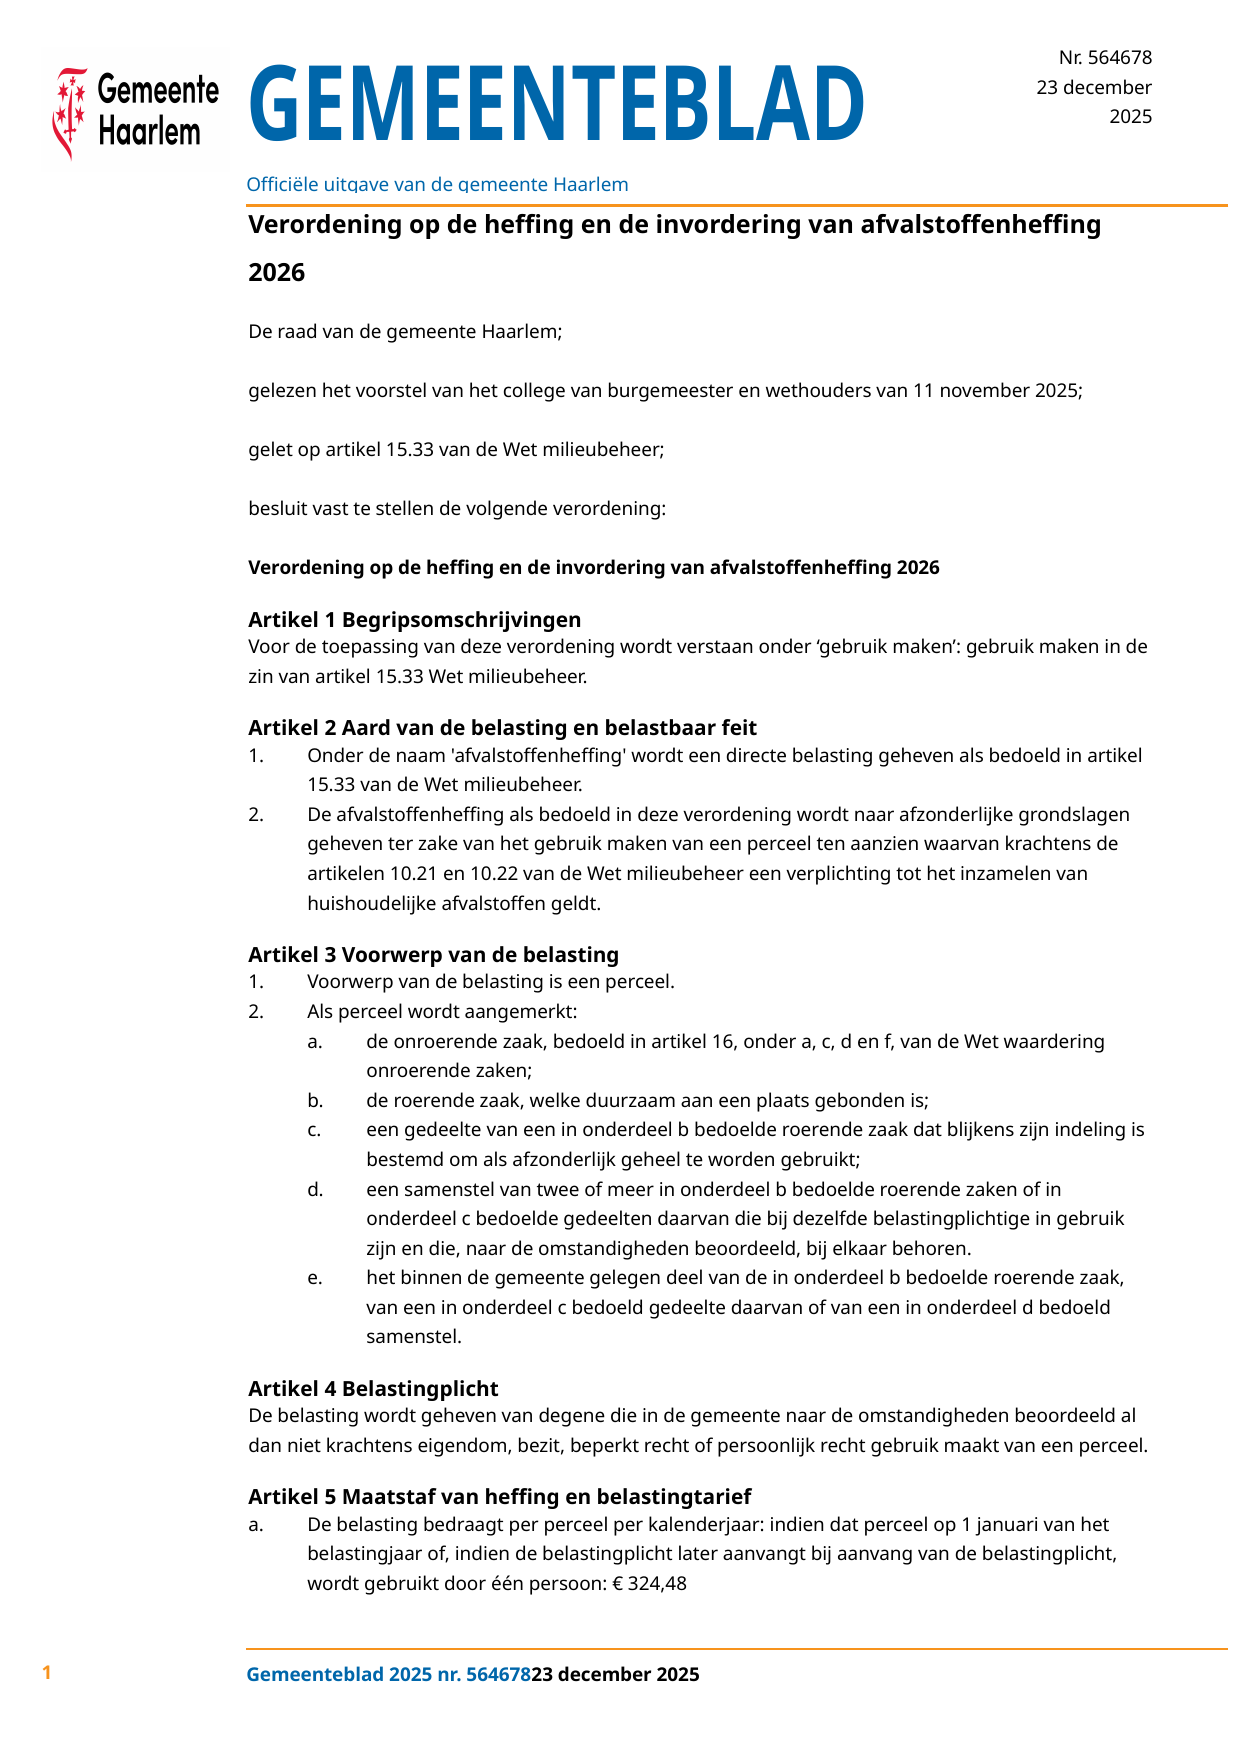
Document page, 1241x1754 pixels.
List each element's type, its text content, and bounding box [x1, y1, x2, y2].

text Artikel 1 Begripsomschrijvingen [248, 605, 1152, 633]
picture [41, 47, 231, 172]
text gelet op artikel 15.33 van de Wet milieubeheer; [248, 436, 1152, 462]
text De belasting wordt geheven van degene die in de gemeente naar de omstandigheden beoordeeld al dan niet krachtens eigendom, bezit, beperkt recht of persoonlijk recht gebruik maakt van een perceel. [248, 1402, 1152, 1458]
text Artikel 2 Aard van de belasting en belastbaar feit [248, 713, 1152, 742]
list een samenstel van twee of meer in onderdeel b bedoelde roerende zaken of in onderdeel c bedoelde gedeelten daarvan die bij dezelfde belastingplichtige in gebruik zijn en die, naar de omstandigheden beoordeeld, bij elkaar behoren. [307, 1176, 1152, 1261]
text Voor de toepassing van deze verordening wordt verstaan onder ‘gebruik maken’: gebruik maken in de zin van artikel 15.33 Wet milieubeheer. [248, 633, 1152, 689]
list Voorwerp van de belasting is een perceel. [248, 969, 1152, 994]
text besluit vast te stellen de volgende verordening: [248, 495, 1152, 521]
text Verordening op de heffing en de invordering van afvalstoffenheffing 2026 [248, 554, 1152, 580]
list Onder de naam 'afvalstoffenheffing' wordt een directe belasting geheven als bedoeld in artikel 15.33 van de Wet milieubeheer. [248, 742, 1152, 797]
list het binnen de gemeente gelegen deel van de in onderdeel b bedoelde roerende zaak, van een in onderdeel c bedoeld gedeelte daarvan of van een in onderdeel d bedoeld samenstel. [307, 1264, 1152, 1349]
list de onroerende zaak, bedoeld in artikel 16, onder a, c, d en f, van de Wet waardering onroerende zaken; [307, 1028, 1152, 1083]
list de roerende zaak, welke duurzaam aan een plaats gebonden is; [307, 1087, 1152, 1113]
list een gedeelte van een in onderdeel b bedoelde roerende zaak dat blijkens zijn indeling is bestemd om als afzonderlijk geheel te worden gebruikt; [307, 1117, 1152, 1172]
list Als perceel wordt aangemerkt: [248, 998, 1152, 1024]
text gelezen het voorstel van het college van burgemeester en wethouders van 11 november 2025; [248, 377, 1152, 403]
text De raad van de gemeente Haarlem; [248, 318, 1152, 344]
text Artikel 3 Voorwerp van de belasting [248, 940, 1152, 969]
text Artikel 5 Maatstaf van heffing en belastingtarief [248, 1482, 1152, 1511]
list De afvalstoffenheffing als bedoeld in deze verordening wordt naar afzonderlijke grondslagen geheven ter zake van het gebruik maken van een perceel ten aanzien waarvan krachtens de artikelen 10.21 en 10.22 van de Wet milieubeheer een verplichting tot het inzamelen van huishoudelijke afvalstoffen geldt. [248, 801, 1152, 916]
text Artikel 4 Belastingplicht [248, 1374, 1152, 1402]
text Verordening op de heffing en de invordering van afvalstoffenheffing 2026 [248, 207, 1152, 288]
list De belasting bedraagt per perceel per kalenderjaar: indien dat perceel op 1 januari van het belastingjaar of, indien de belastingplicht later aanvangt bij aanvang van de belastingplicht, wordt gebruikt door één persoon: € 324,48 [248, 1511, 1152, 1596]
